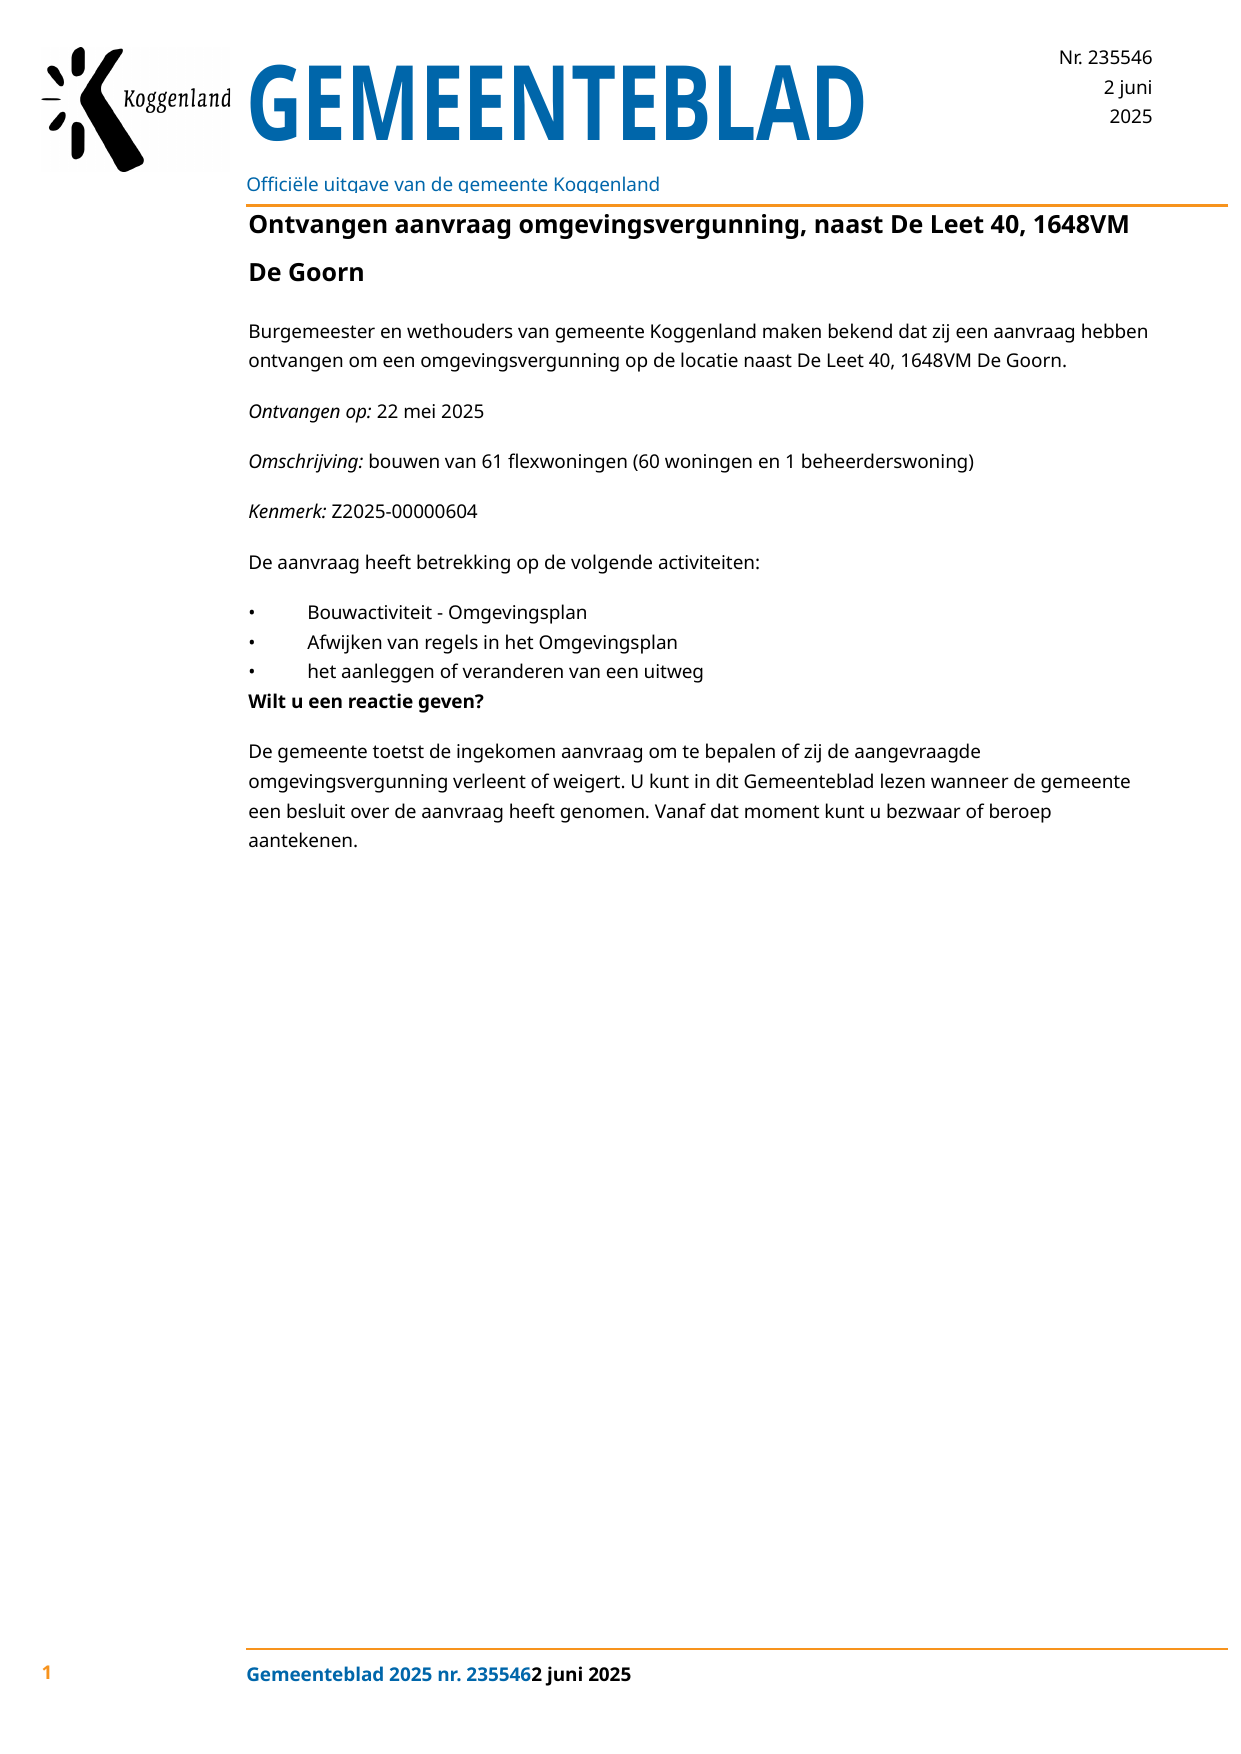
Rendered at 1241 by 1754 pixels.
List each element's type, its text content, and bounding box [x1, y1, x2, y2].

text De gemeente toetst de ingekomen aanvraag om te bepalen of zij de aangevraagde omgevingsvergunning verleent of weigert. U kunt in dit Gemeenteblad lezen wanneer de gemeente een besluit over de aanvraag heeft genomen. Vanaf dat moment kunt u bezwaar of beroep aantekenen. [248, 739, 1152, 853]
text Ontvangen op: 22 mei 2025 [248, 398, 1152, 424]
picture [41, 47, 231, 172]
text Ontvangen aanvraag omgevingsvergunning, naast De Leet 40, 1648VM De Goorn [248, 207, 1152, 288]
list Afwijken van regels in het Omgevingsplan [248, 629, 1152, 655]
text Burgemeester en wethouders van gemeente Koggenland maken bekend dat zij een aanvraag hebben ontvangen om een omgevingsvergunning op de locatie naast De Leet 40, 1648VM De Goorn. [248, 318, 1152, 373]
text De aanvraag heeft betrekking op de volgende activiteiten: [248, 549, 1152, 575]
text Wilt u een reactie geven? [248, 688, 1152, 714]
text Kenmerk: Z2025-00000604 [248, 499, 1152, 524]
list Bouwactiviteit - Omgevingsplan [248, 599, 1152, 625]
text Omschrijving: bouwen van 61 flexwoningen (60 woningen en 1 beheerderswoning) [248, 448, 1152, 474]
list het aanleggen of veranderen van een uitweg [248, 659, 1152, 684]
